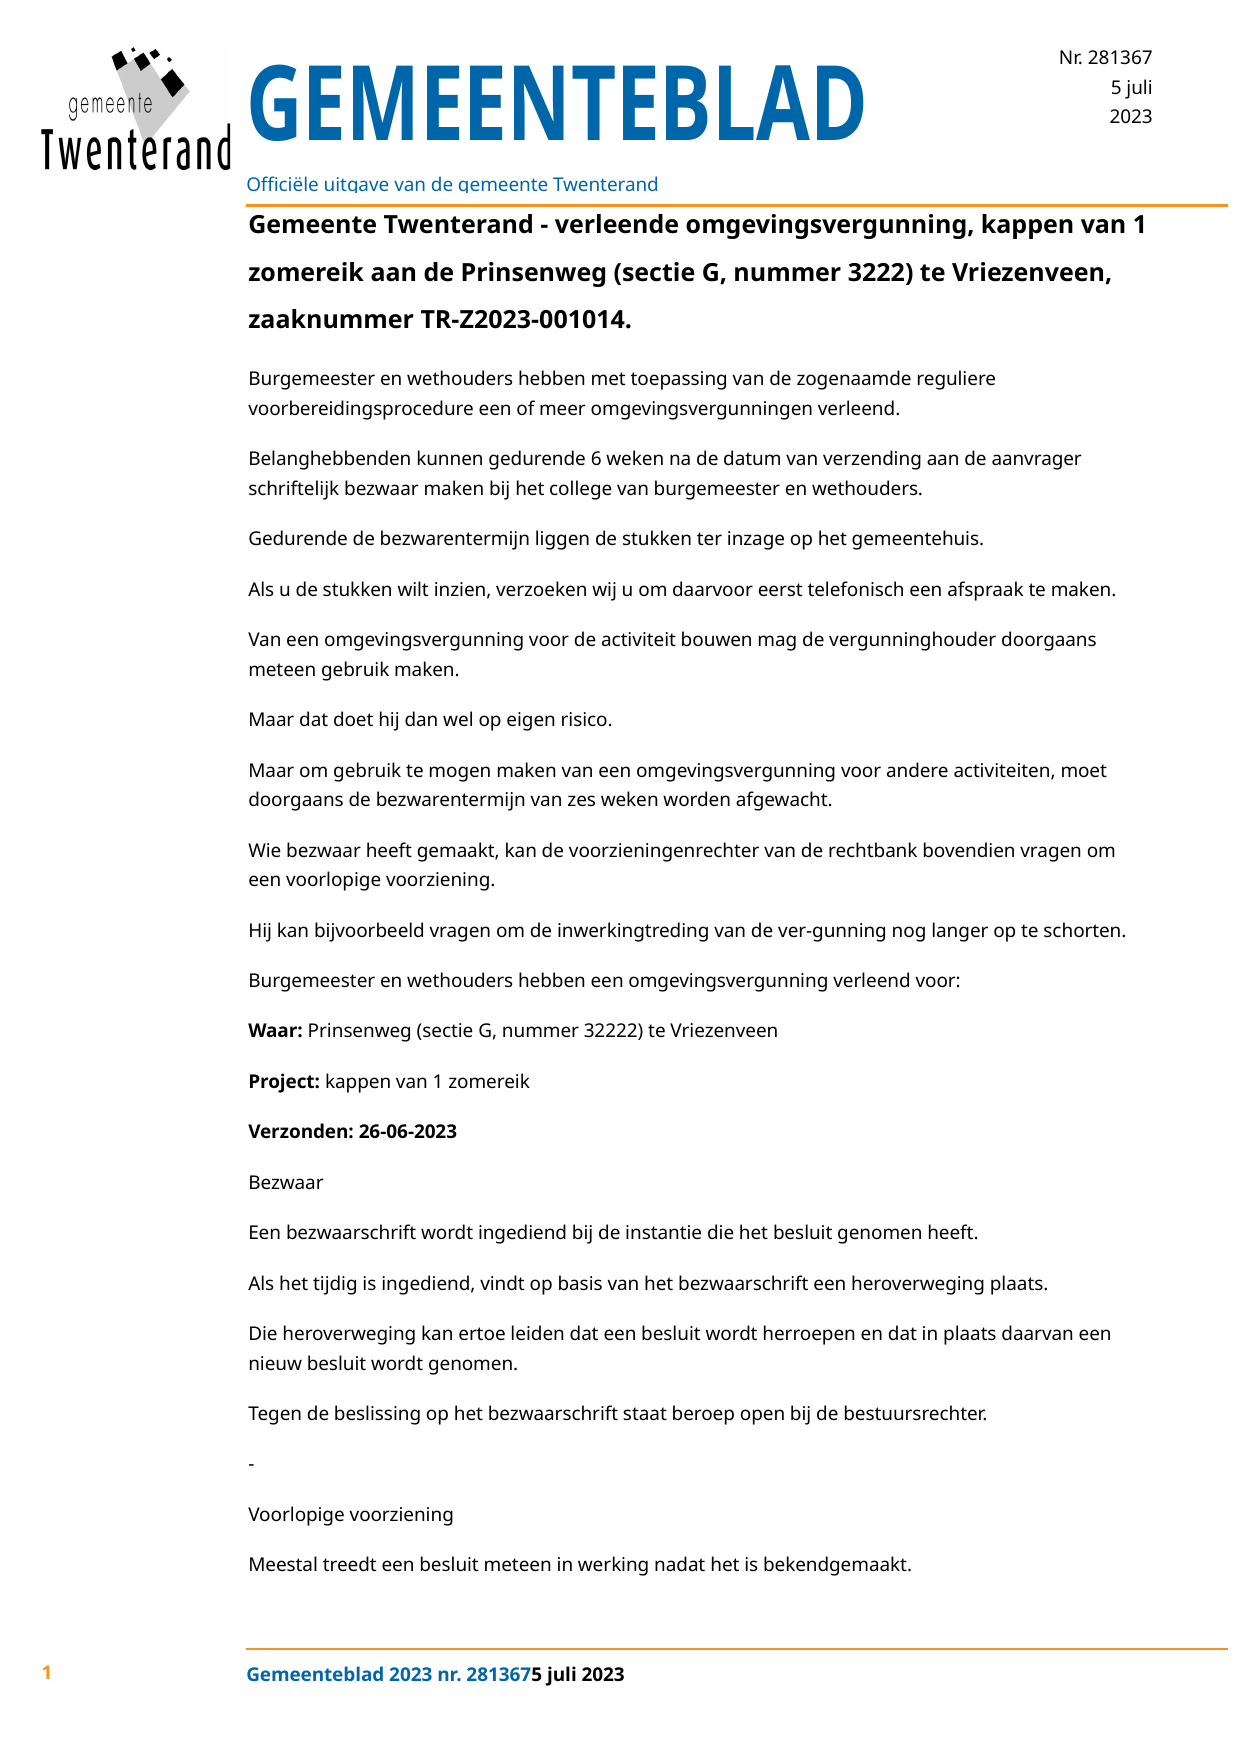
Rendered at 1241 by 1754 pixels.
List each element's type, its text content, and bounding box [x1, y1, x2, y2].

text Maar dat doet hij dan wel op eigen risico. [248, 706, 1152, 732]
text Belanghebbenden kunnen gedurende 6 weken na de datum van verzending aan de aanvrager schriftelijk bezwaar maken bij het college van burgemeester en wethouders. [248, 446, 1152, 501]
text Project: kappen van 1 zomereik [248, 1068, 1152, 1094]
text Waar: Prinsenweg (sectie G, nummer 32222) te Vriezenveen [248, 1018, 1152, 1043]
text Tegen de beslissing op het bezwaarschrift staat beroep open bij de bestuursrechter. [248, 1400, 1152, 1426]
text Wie bezwaar heeft gemaakt, kan de voorzieningenrechter van de rechtbank bovendien vragen om een voorlopige voorziening. [248, 837, 1152, 892]
text Een bezwaarschrift wordt ingediend bij de instantie die het besluit genomen heeft. [248, 1219, 1152, 1245]
text Bezwaar [248, 1169, 1152, 1194]
text Verzonden: 26-06-2023 [248, 1118, 1152, 1144]
text Gemeente Twenterand - verleende omgevingsvergunning, kappen van 1 zomereik aan de Prinsenweg (sectie G, nummer 3222) te Vriezenveen, zaaknummer TR-Z2023-001014. [248, 207, 1152, 336]
text Gedurende de bezwarentermijn liggen de stukken ter inzage op het gemeentehuis. [248, 526, 1152, 551]
text Meestal treedt een besluit meteen in werking nadat het is bekendgemaakt. [248, 1551, 1152, 1577]
text Voorlopige voorziening [248, 1501, 1152, 1527]
text Die heroverweging kan ertoe leiden dat een besluit wordt herroepen en dat in plaats daarvan een nieuw besluit wordt genomen. [248, 1320, 1152, 1375]
text Als het tijdig is ingediend, vindt op basis van het bezwaarschrift een heroverweging plaats. [248, 1270, 1152, 1295]
text Van een omgevingsvergunning voor de activiteit bouwen mag de vergunninghouder doorgaans meteen gebruik maken. [248, 626, 1152, 682]
text Hij kan bijvoorbeeld vragen om de inwerkingtreding van de ver-gunning nog langer op te schorten. [248, 917, 1152, 942]
text Burgemeester en wethouders hebben een omgevingsvergunning verleend voor: [248, 967, 1152, 993]
text Burgemeester en wethouders hebben met toepassing van de zogenaamde reguliere voorbereidingsprocedure een of meer omgevingsvergunningen verleend. [248, 366, 1152, 421]
picture [41, 47, 231, 172]
text Als u de stukken wilt inzien, verzoeken wij u om daarvoor eerst telefonisch een afspraak te maken. [248, 576, 1152, 602]
text Maar om gebruik te mogen maken van een omgevingsvergunning voor andere activiteiten, moet doorgaans de bezwarentermijn van zes weken worden afgewacht. [248, 757, 1152, 812]
text - [248, 1451, 1152, 1476]
